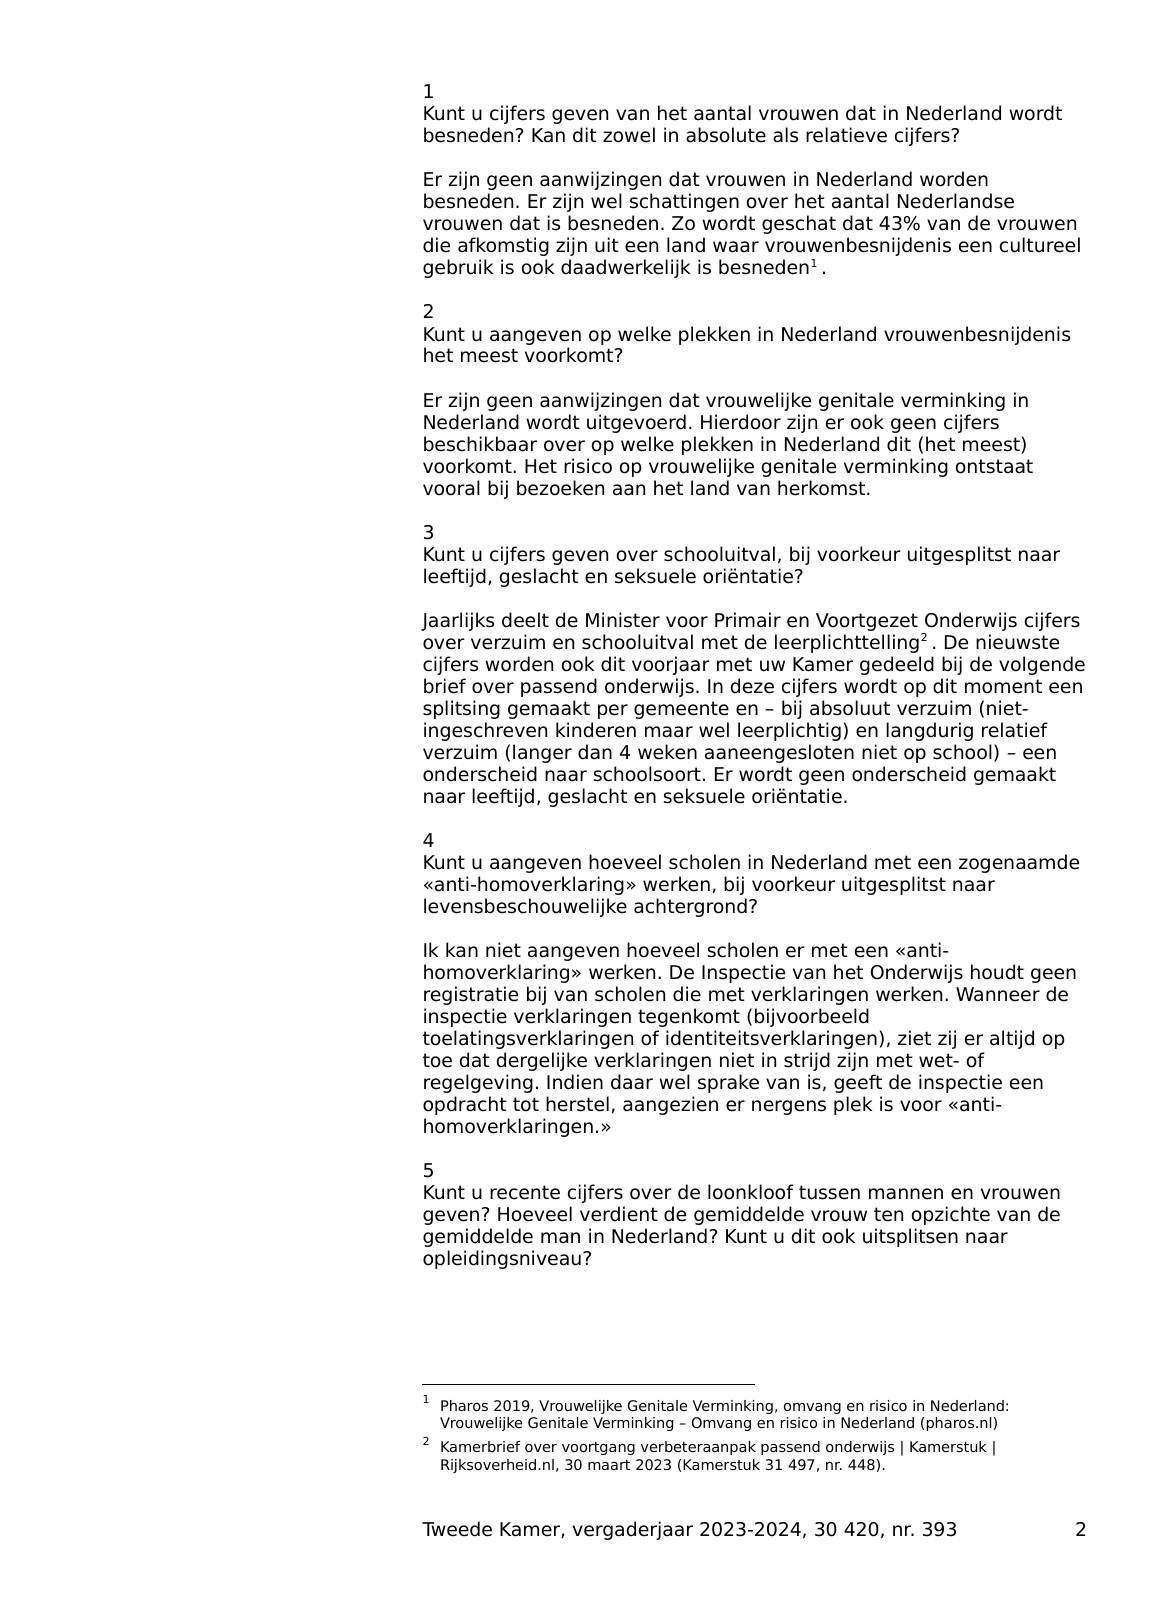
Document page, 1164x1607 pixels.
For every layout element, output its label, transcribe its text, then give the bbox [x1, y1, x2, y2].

text Kunt u aangeven op welke plekken in Nederland vrouwenbesnijdenis het meest voorkomt? [422, 323, 1087, 367]
text Jaarlijks deelt de Minister voor Primair en Voortgezet Onderwijs cijfers over verzuim en schooluitval met de leerplichttelling. De nieuwste cijfers worden ook dit voorjaar met uw Kamer gedeeld bij de volgende brief over passend onderwijs. In deze cijfers wordt op dit moment een splitsing gemaakt per gemeente en – bij absoluut verzuim (niet-ingeschreven kinderen maar wel leerplichtig) en langdurig relatief verzuim (langer dan 4 weken aaneengesloten niet op school) – een onderscheid naar schoolsoort. Er wordt geen onderscheid gemaakt naar leeftijd, geslacht en seksuele oriëntatie. [422, 610, 1087, 808]
text Ik kan niet aangeven hoeveel scholen er met een «anti-homoverklaring» werken. De Inspectie van het Onderwijs houdt geen registratie bij van scholen die met verklaringen werken. Wanneer de inspectie verklaringen tegenkomt (bijvoorbeeld toelatingsverklaringen of identiteitsverklaringen), ziet zij er altijd op toe dat dergelijke verklaringen niet in strijd zijn met wet- of regelgeving. Indien daar wel sprake van is, geeft de inspectie een opdracht tot herstel, aangezien er nergens plek is voor «anti-homoverklaringen.» [422, 940, 1087, 1138]
text Kunt u cijfers geven over schooluitval, bij voorkeur uitgesplitst naar leeftijd, geslacht en seksuele oriëntatie? [422, 544, 1087, 588]
text 4 [422, 830, 1087, 852]
text 3 [422, 522, 1087, 544]
text 5 [422, 1160, 1087, 1182]
text Kamerbrief over voortgang verbeteraanpak passend onderwijs | Kamerstuk | Rijksoverheid.nl, 30 maart 2023 (Kamerstuk 31 497, nr. 448). [422, 1435, 1087, 1474]
text Pharos 2019, Vrouwelijke Genitale Verminking, omvang en risico in Nederland: Vrouwelijke Genitale Verminking – Omvang en risico in Nederland (pharos.nl) [422, 1393, 1087, 1432]
text Kunt u aangeven hoeveel scholen in Nederland met een zogenaamde «anti-homoverklaring» werken, bij voorkeur uitgesplitst naar levensbeschouwelijke achtergrond? [422, 852, 1087, 918]
text Er zijn geen aanwijzingen dat vrouwelijke genitale verminking in Nederland wordt uitgevoerd. Hierdoor zijn er ook geen cijfers beschikbaar over op welke plekken in Nederland dit (het meest) voorkomt. Het risico op vrouwelijke genitale verminking ontstaat vooral bij bezoeken aan het land van herkomst. [422, 389, 1087, 499]
text Er zijn geen aanwijzingen dat vrouwen in Nederland worden besneden. Er zijn wel schattingen over het aantal Nederlandse vrouwen dat is besneden. Zo wordt geschat dat 43% van de vrouwen die afkomstig zijn uit een land waar vrouwenbesnijdenis een cultureel gebruik is ook daadwerkelijk is besneden. [422, 169, 1087, 279]
text 1 [422, 81, 1087, 103]
text Kunt u recente cijfers over de loonkloof tussen mannen en vrouwen geven? Hoeveel verdient de gemiddelde vrouw ten opzichte van de gemiddelde man in Nederland? Kunt u dit ook uitsplitsen naar opleidingsniveau? [422, 1182, 1087, 1270]
text Kunt u cijfers geven van het aantal vrouwen dat in Nederland wordt besneden? Kan dit zowel in absolute als relatieve cijfers? [422, 103, 1087, 147]
text 2 [422, 301, 1087, 323]
